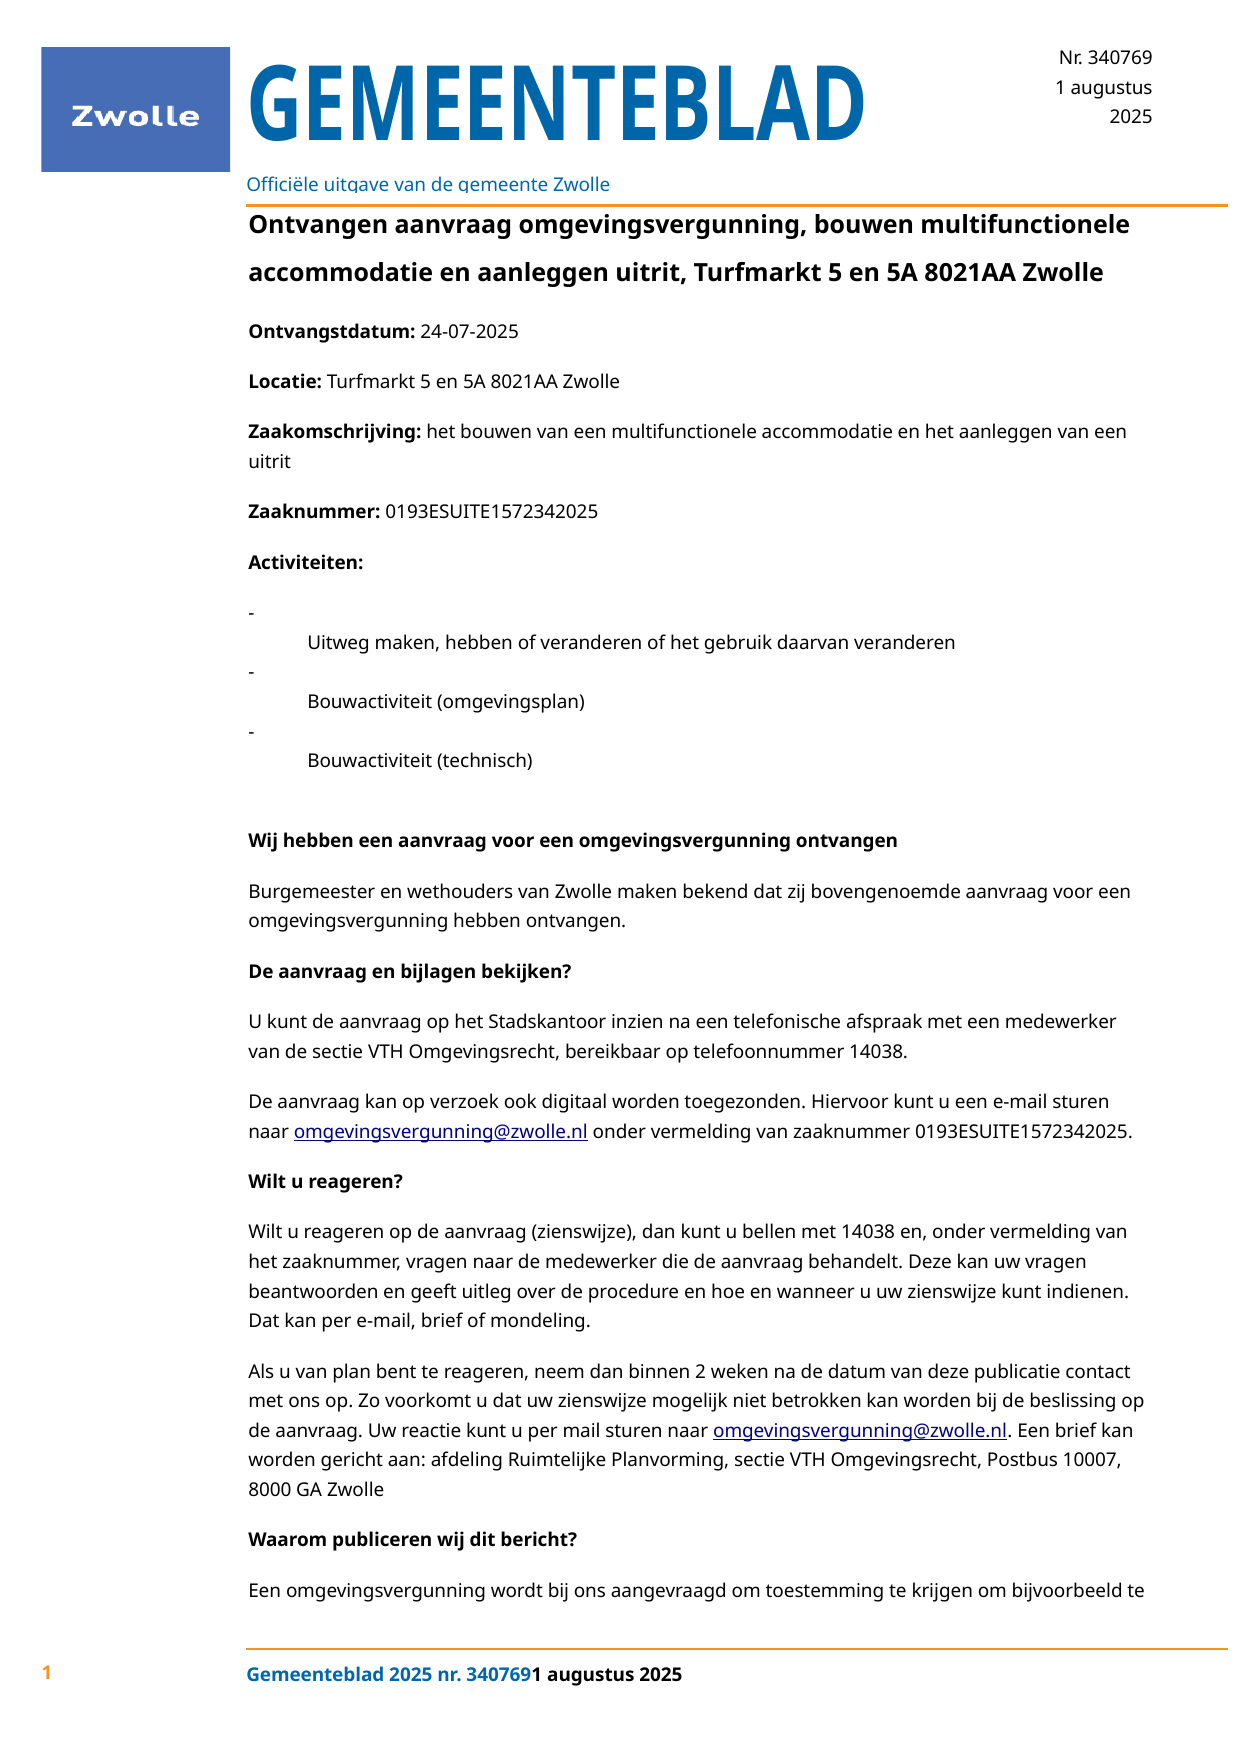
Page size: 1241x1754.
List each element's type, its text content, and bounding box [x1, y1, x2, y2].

text Activiteiten: [248, 549, 1152, 575]
text Burgemeester en wethouders van Zwolle maken bekend dat zij bovengenoemde aanvraag voor een omgevingsvergunning hebben ontvangen. [248, 878, 1152, 933]
text U kunt de aanvraag op het Stadskantoor inzien na een telefonische afspraak met een medewerker van de sectie VTH Omgevingsrecht, bereikbaar op telefoonnummer 14038. [248, 1008, 1152, 1064]
text Wilt u reageren op de aanvraag (zienswijze), dan kunt u bellen met 14038 en, onder vermelding van het zaaknummer, vragen naar de medewerker die de aanvraag behandelt. Deze kan uw vragen beantwoorden en geeft uitleg over de procedure en hoe en wanneer u uw zienswijze kunt indienen. Dat kan per e-mail, brief of mondeling. [248, 1219, 1152, 1333]
text De aanvraag en bijlagen bekijken? [248, 958, 1152, 984]
text Wij hebben een aanvraag voor een omgevingsvergunning ontvangen [248, 827, 1152, 853]
text Zaaknummer: 0193ESUITE1572342025 [248, 499, 1152, 524]
text Ontvangstdatum: 24-07-2025 [248, 318, 1152, 344]
text Waarom publiceren wij dit bericht? [248, 1527, 1152, 1552]
list Bouwactiviteit (omgevingsplan) [248, 688, 1152, 714]
text Locatie: Turfmarkt 5 en 5A 8021AA Zwolle [248, 368, 1152, 394]
text Een omgevingsvergunning wordt bij ons aangevraagd om toestemming te krijgen om bijvoorbeeld te [248, 1577, 1152, 1603]
text Als u van plan bent te reageren, neem dan binnen 2 weken na de datum van deze publicatie contact met ons op. Zo voorkomt u dat uw zienswijze mogelijk niet betrokken kan worden bij de beslissing op de aanvraag. Uw reactie kunt u per mail sturen naar omgevingsvergunning@zwolle.nl. Een brief kan worden gericht aan: afdeling Ruimtelijke Planvorming, sectie VTH Omgevingsrecht, Postbus 10007, 8000 GA Zwolle [248, 1358, 1152, 1502]
picture [41, 47, 231, 172]
list Uitweg maken, hebben of veranderen of het gebruik daarvan veranderen [248, 629, 1152, 655]
text Zaakomschrijving: het bouwen van een multifunctionele accommodatie en het aanleggen van een uitrit [248, 419, 1152, 474]
text Ontvangen aanvraag omgevingsvergunning, bouwen multifunctionele accommodatie en aanleggen uitrit, Turfmarkt 5 en 5A 8021AA Zwolle [248, 207, 1152, 288]
text De aanvraag kan op verzoek ook digitaal worden toegezonden. Hiervoor kunt u een e-mail sturen naar omgevingsvergunning@zwolle.nl onder vermelding van zaaknummer 0193ESUITE1572342025. [248, 1088, 1152, 1144]
text Wilt u reageren? [248, 1168, 1152, 1194]
list Bouwactiviteit (technisch) [248, 747, 1152, 773]
